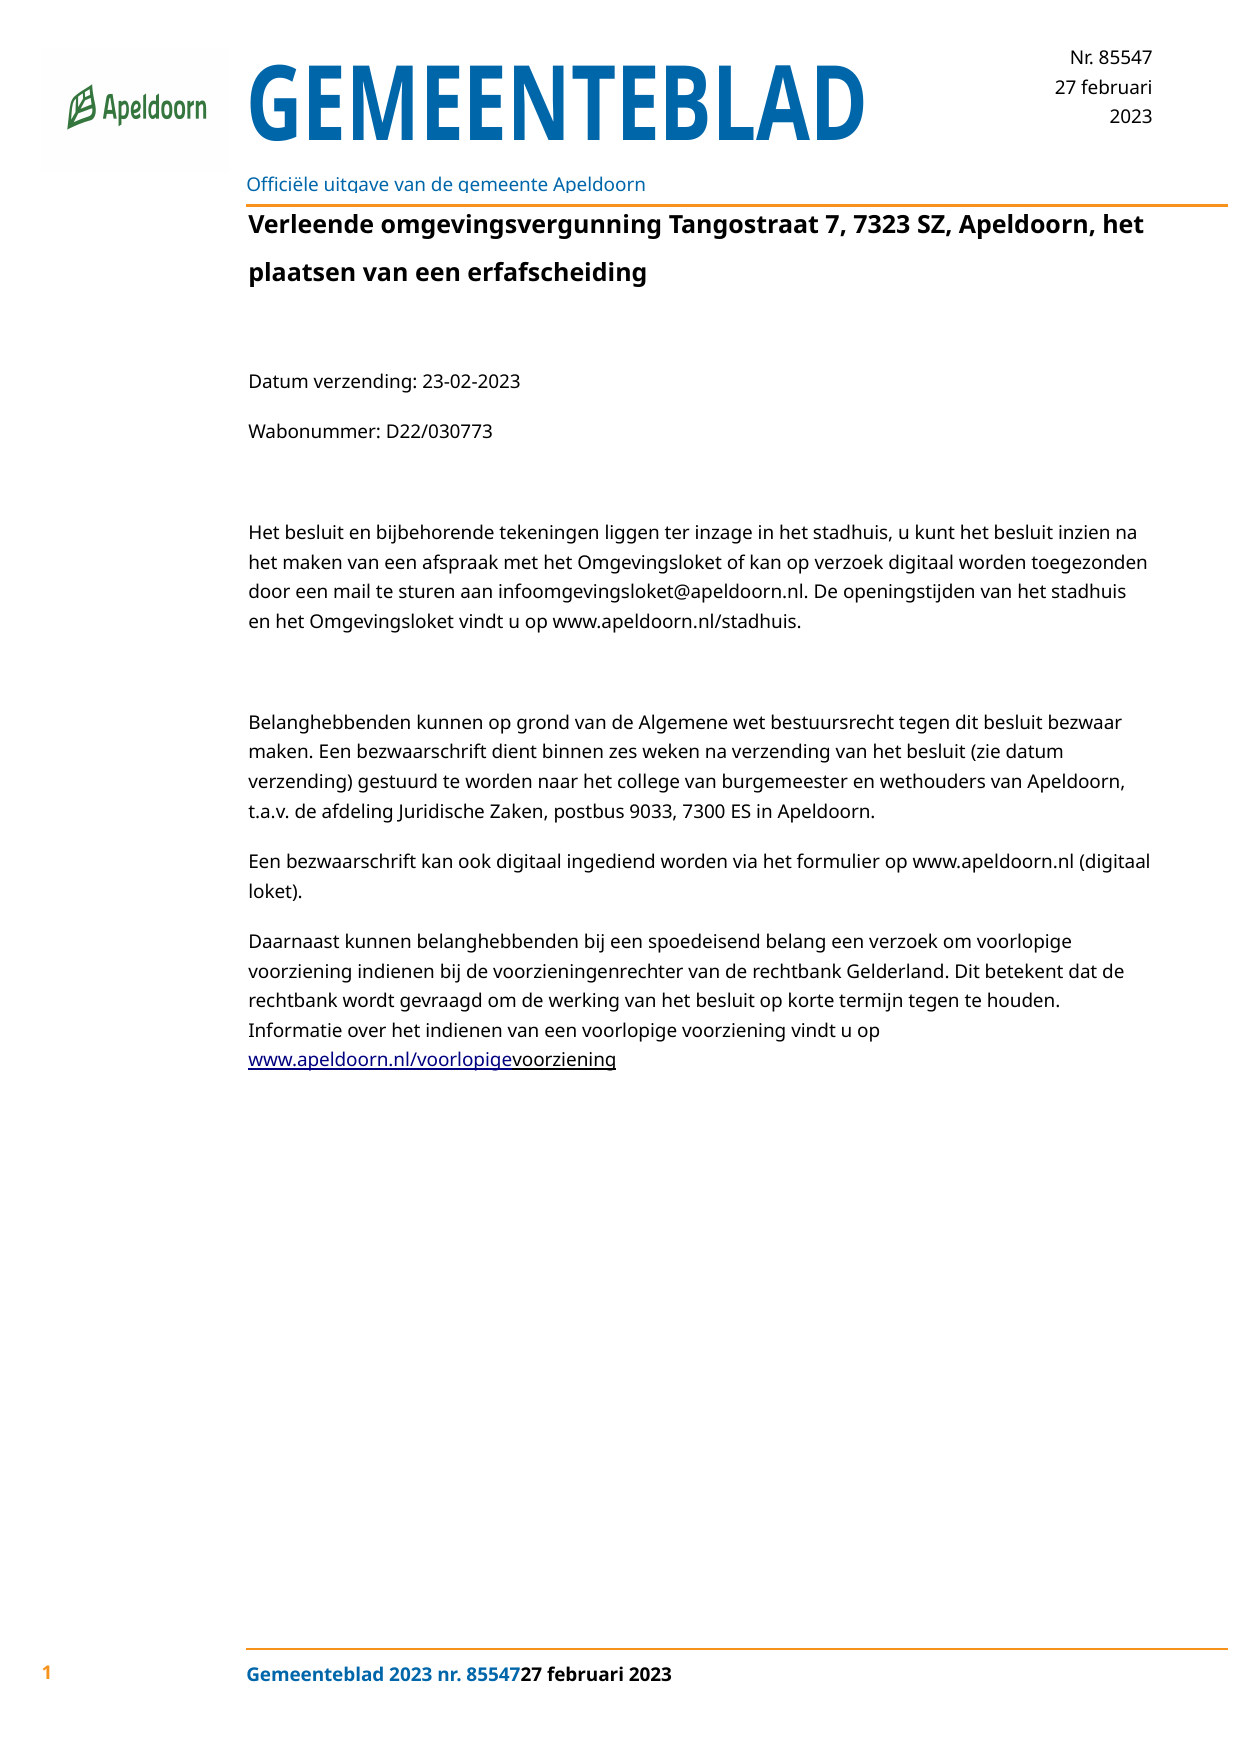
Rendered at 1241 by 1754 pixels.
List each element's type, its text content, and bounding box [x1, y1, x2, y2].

text Wabonummer: D22/030773 [248, 419, 1152, 444]
text Belanghebbenden kunnen op grond van de Algemene wet bestuursrecht tegen dit besluit bezwaar maken. Een bezwaarschrift dient binnen zes weken na verzending van het besluit (zie datum verzending) gestuurd te worden naar het college van burgemeester en wethouders van Apeldoorn, t.a.v. de afdeling Juridische Zaken, postbus 9033, 7300 ES in Apeldoorn. [248, 709, 1152, 824]
text Datum verzending: 23-02-2023 [248, 368, 1152, 394]
text Daarnaast kunnen belanghebbenden bij een spoedeisend belang een verzoek om voorlopige voorziening indienen bij de voorzieningenrechter van de rechtbank Gelderland. Dit betekent dat de rechtbank wordt gevraagd om de werking van het besluit op korte termijn tegen te houden. Informatie over het indienen van een voorlopige voorziening vindt u op www.apeldoorn.nl/voorlopigevoorziening [248, 928, 1152, 1072]
text Het besluit en bijbehorende tekeningen liggen ter inzage in het stadhuis, u kunt het besluit inzien na het maken van een afspraak met het Omgevingsloket of kan op verzoek digitaal worden toegezonden door een mail te sturen aan infoomgevingsloket@apeldoorn.nl. De openingstijden van het stadhuis en het Omgevingsloket vindt u op www.apeldoorn.nl/stadhuis. [248, 519, 1152, 634]
picture [41, 47, 231, 172]
text Een bezwaarschrift kan ook digitaal ingediend worden via het formulier op www.apeldoorn.nl (digitaal loket). [248, 848, 1152, 904]
text Verleende omgevingsvergunning Tangostraat 7, 7323 SZ, Apeldoorn, het plaatsen van een erfafscheiding [248, 207, 1152, 288]
